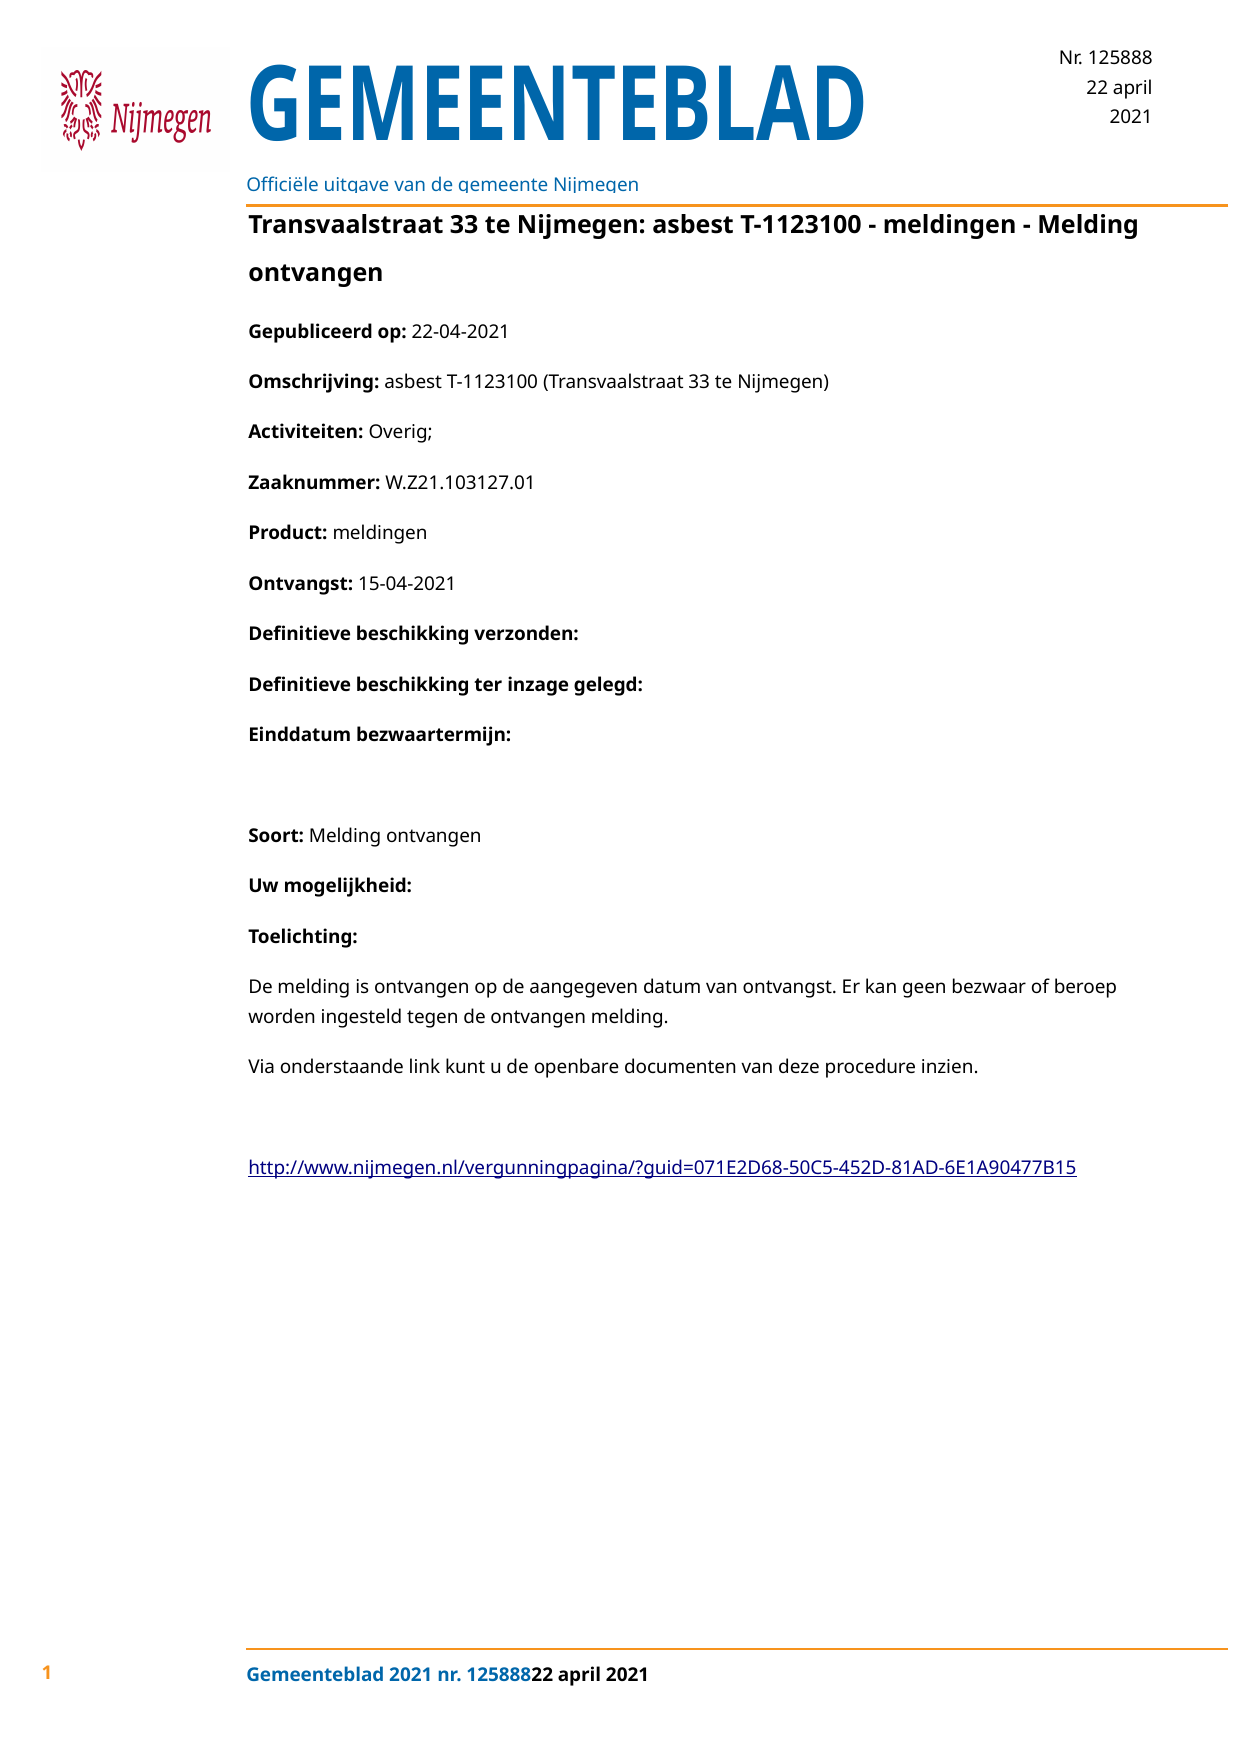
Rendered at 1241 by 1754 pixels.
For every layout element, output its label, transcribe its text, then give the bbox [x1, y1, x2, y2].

text Definitieve beschikking ter inzage gelegd: [248, 671, 1152, 697]
text Activiteiten: Overig; [248, 419, 1152, 444]
text Gepubliceerd op: 22-04-2021 [248, 318, 1152, 344]
text Zaaknummer: W.Z21.103127.01 [248, 469, 1152, 495]
text Omschrijving: asbest T-1123100 (Transvaalstraat 33 te Nijmegen) [248, 368, 1152, 394]
text Transvaalstraat 33 te Nijmegen: asbest T-1123100 - meldingen - Melding ontvangen [248, 207, 1152, 288]
text De melding is ontvangen op de aangegeven datum van ontvangst. Er kan geen bezwaar of beroep worden ingesteld tegen de ontvangen melding. [248, 973, 1152, 1029]
picture [41, 47, 231, 172]
text http://www.nijmegen.nl/vergunningpagina/?guid=071E2D68-50C5-452D-81AD-6E1A90477B15 [248, 1154, 1152, 1180]
text Toelichting: [248, 923, 1152, 949]
text Uw mogelijkheid: [248, 872, 1152, 898]
text Product: meldingen [248, 519, 1152, 545]
text Soort: Melding ontvangen [248, 822, 1152, 848]
text Einddatum bezwaartermijn: [248, 721, 1152, 747]
text Definitieve beschikking verzonden: [248, 620, 1152, 646]
text Via onderstaande link kunt u de openbare documenten van deze procedure inzien. [248, 1053, 1152, 1079]
text Ontvangst: 15-04-2021 [248, 570, 1152, 596]
